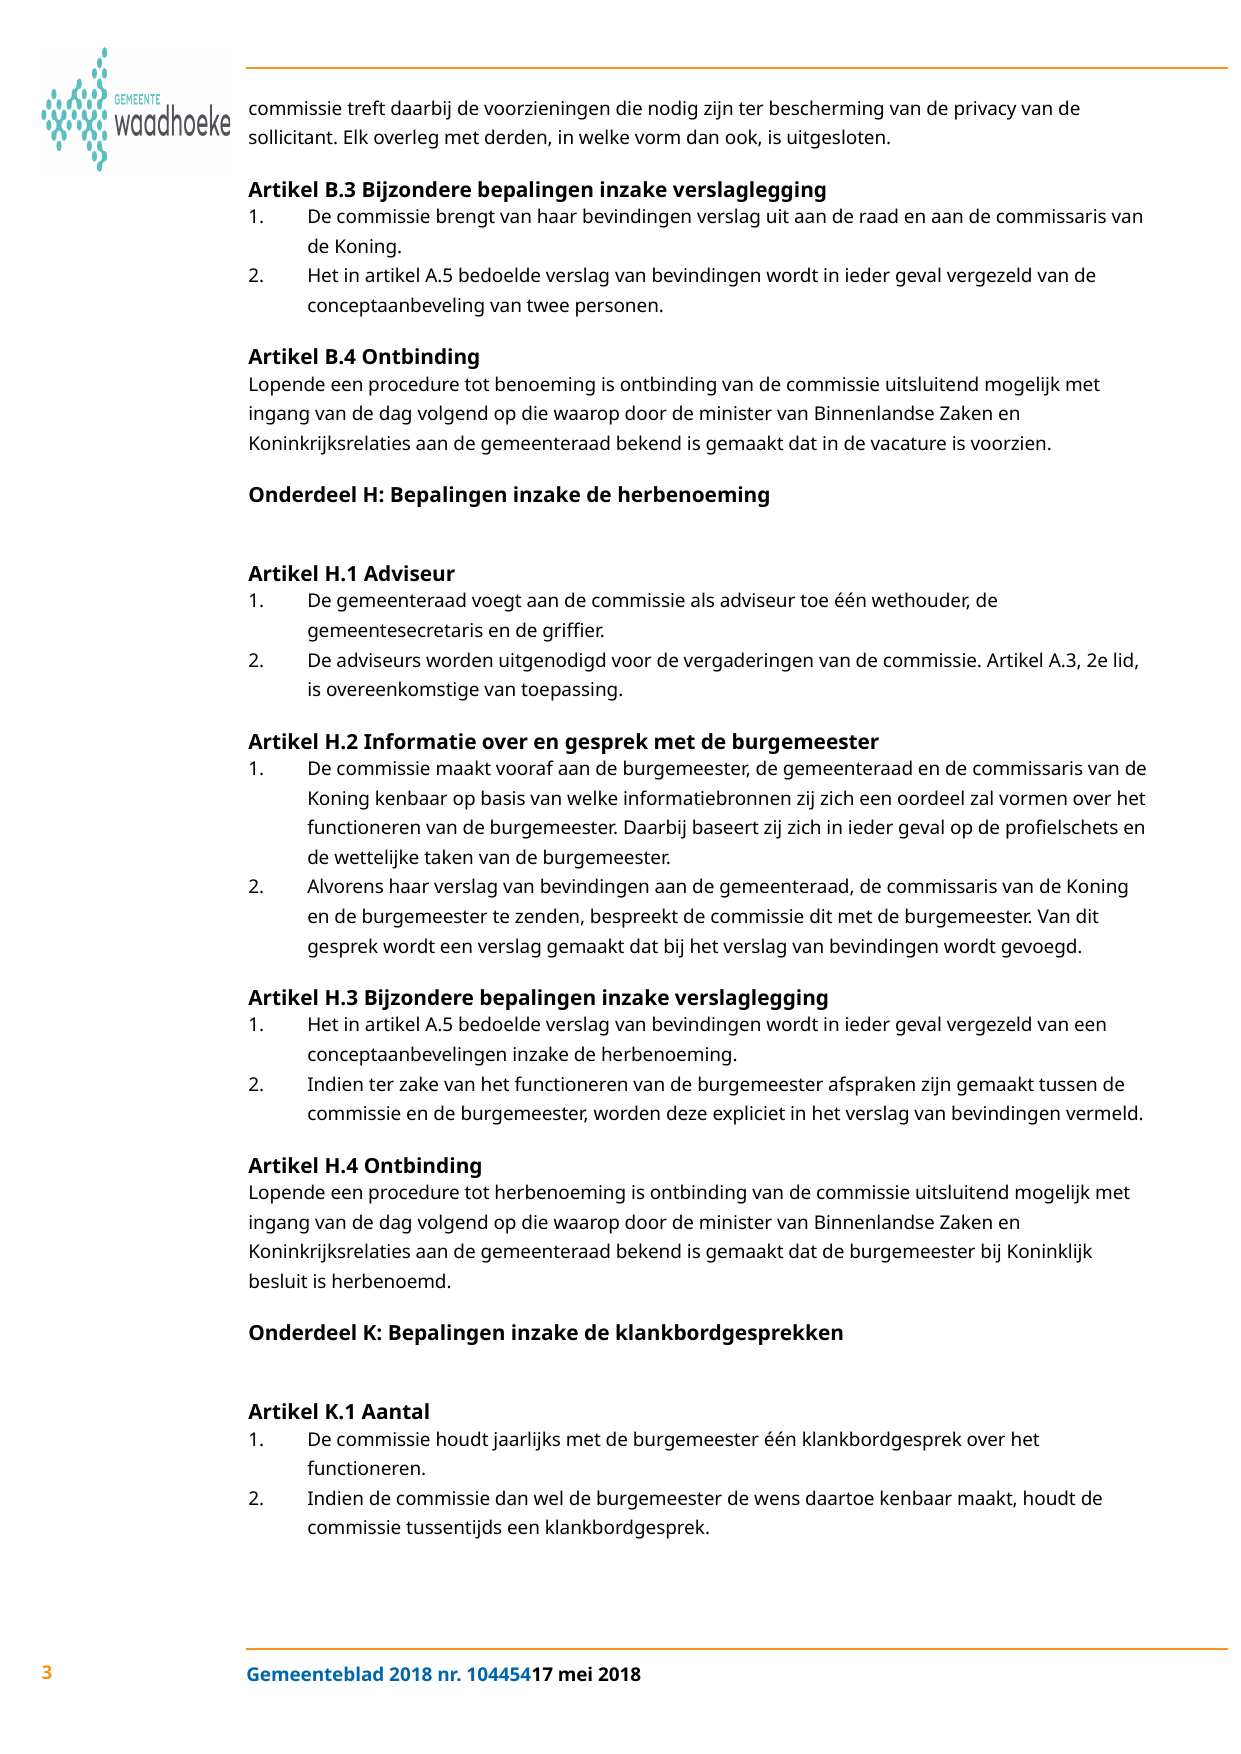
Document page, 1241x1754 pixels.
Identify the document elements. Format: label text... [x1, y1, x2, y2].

list De adviseurs worden uitgenodigd voor de vergaderingen van de commissie. Artikel A.3, 2e lid, is overeenkomstige van toepassing. [248, 647, 1152, 702]
text Artikel B.4 Ontbinding [248, 342, 1152, 371]
text Onderdeel K: Bepalingen inzake de klankbordgesprekken [248, 1318, 1152, 1347]
text Artikel H.2 Informatie over en gesprek met de burgemeester [248, 727, 1152, 755]
text Artikel H.3 Bijzondere bepalingen inzake verslaglegging [248, 983, 1152, 1012]
text Artikel H.1 Adviseur [248, 559, 1152, 588]
list Indien ter zake van het functioneren van de burgemeester afspraken zijn gemaakt tussen de commissie en de burgemeester, worden deze expliciet in het verslag van bevindingen vermeld. [248, 1071, 1152, 1126]
list Het in artikel A.5 bedoelde verslag van bevindingen wordt in ieder geval vergezeld van een conceptaanbevelingen inzake de herbenoeming. [248, 1012, 1152, 1067]
text Lopende een procedure tot herbenoeming is ontbinding van de commissie uitsluitend mogelijk met ingang van de dag volgend op die waarop door de minister van Binnenlandse Zaken en Koninkrijksrelaties aan de gemeenteraad bekend is gemaakt dat de burgemeester bij Koninklijk besluit is herbenoemd. [248, 1179, 1152, 1294]
text commissie treft daarbij de voorzieningen die nodig zijn ter bescherming van de privacy van de sollicitant. Elk overleg met derden, in welke vorm dan ook, is uitgesloten. [248, 95, 1152, 150]
list De commissie brengt van haar bevindingen verslag uit aan de raad en aan de commissaris van de Koning. [248, 203, 1152, 258]
text Onderdeel H: Bepalingen inzake de herbenoeming [248, 480, 1152, 509]
list Indien de commissie dan wel de burgemeester de wens daartoe kenbaar maakt, houdt de commissie tussentijds een klankbordgesprek. [248, 1485, 1152, 1540]
list De gemeenteraad voegt aan de commissie als adviseur toe één wethouder, de gemeentesecretaris en de griffier. [248, 588, 1152, 643]
text Artikel B.3 Bijzondere bepalingen inzake verslaglegging [248, 175, 1152, 203]
list Alvorens haar verslag van bevindingen aan de gemeenteraad, de commissaris van de Koning en de burgemeester te zenden, bespreekt de commissie dit met de burgemeester. Van dit gesprek wordt een verslag gemaakt dat bij het verslag van bevindingen wordt gevoegd. [248, 874, 1152, 958]
picture [41, 47, 231, 172]
list Het in artikel A.5 bedoelde verslag van bevindingen wordt in ieder geval vergezeld van de conceptaanbeveling van twee personen. [248, 262, 1152, 318]
text Artikel H.4 Ontbinding [248, 1151, 1152, 1179]
text Lopende een procedure tot benoeming is ontbinding van de commissie uitsluitend mogelijk met ingang van de dag volgend op die waarop door de minister van Binnenlandse Zaken en Koninkrijksrelaties aan de gemeenteraad bekend is gemaakt dat in de vacature is voorzien. [248, 371, 1152, 456]
list De commissie houdt jaarlijks met de burgemeester één klankbordgesprek over het functioneren. [248, 1426, 1152, 1481]
list De commissie maakt vooraf aan de burgemeester, de gemeenteraad en de commissaris van de Koning kenbaar op basis van welke informatiebronnen zij zich een oordeel zal vormen over het functioneren van de burgemeester. Daarbij baseert zij zich in ieder geval op de profielschets en de wettelijke taken van de burgemeester. [248, 755, 1152, 870]
text Artikel K.1 Aantal [248, 1397, 1152, 1426]
